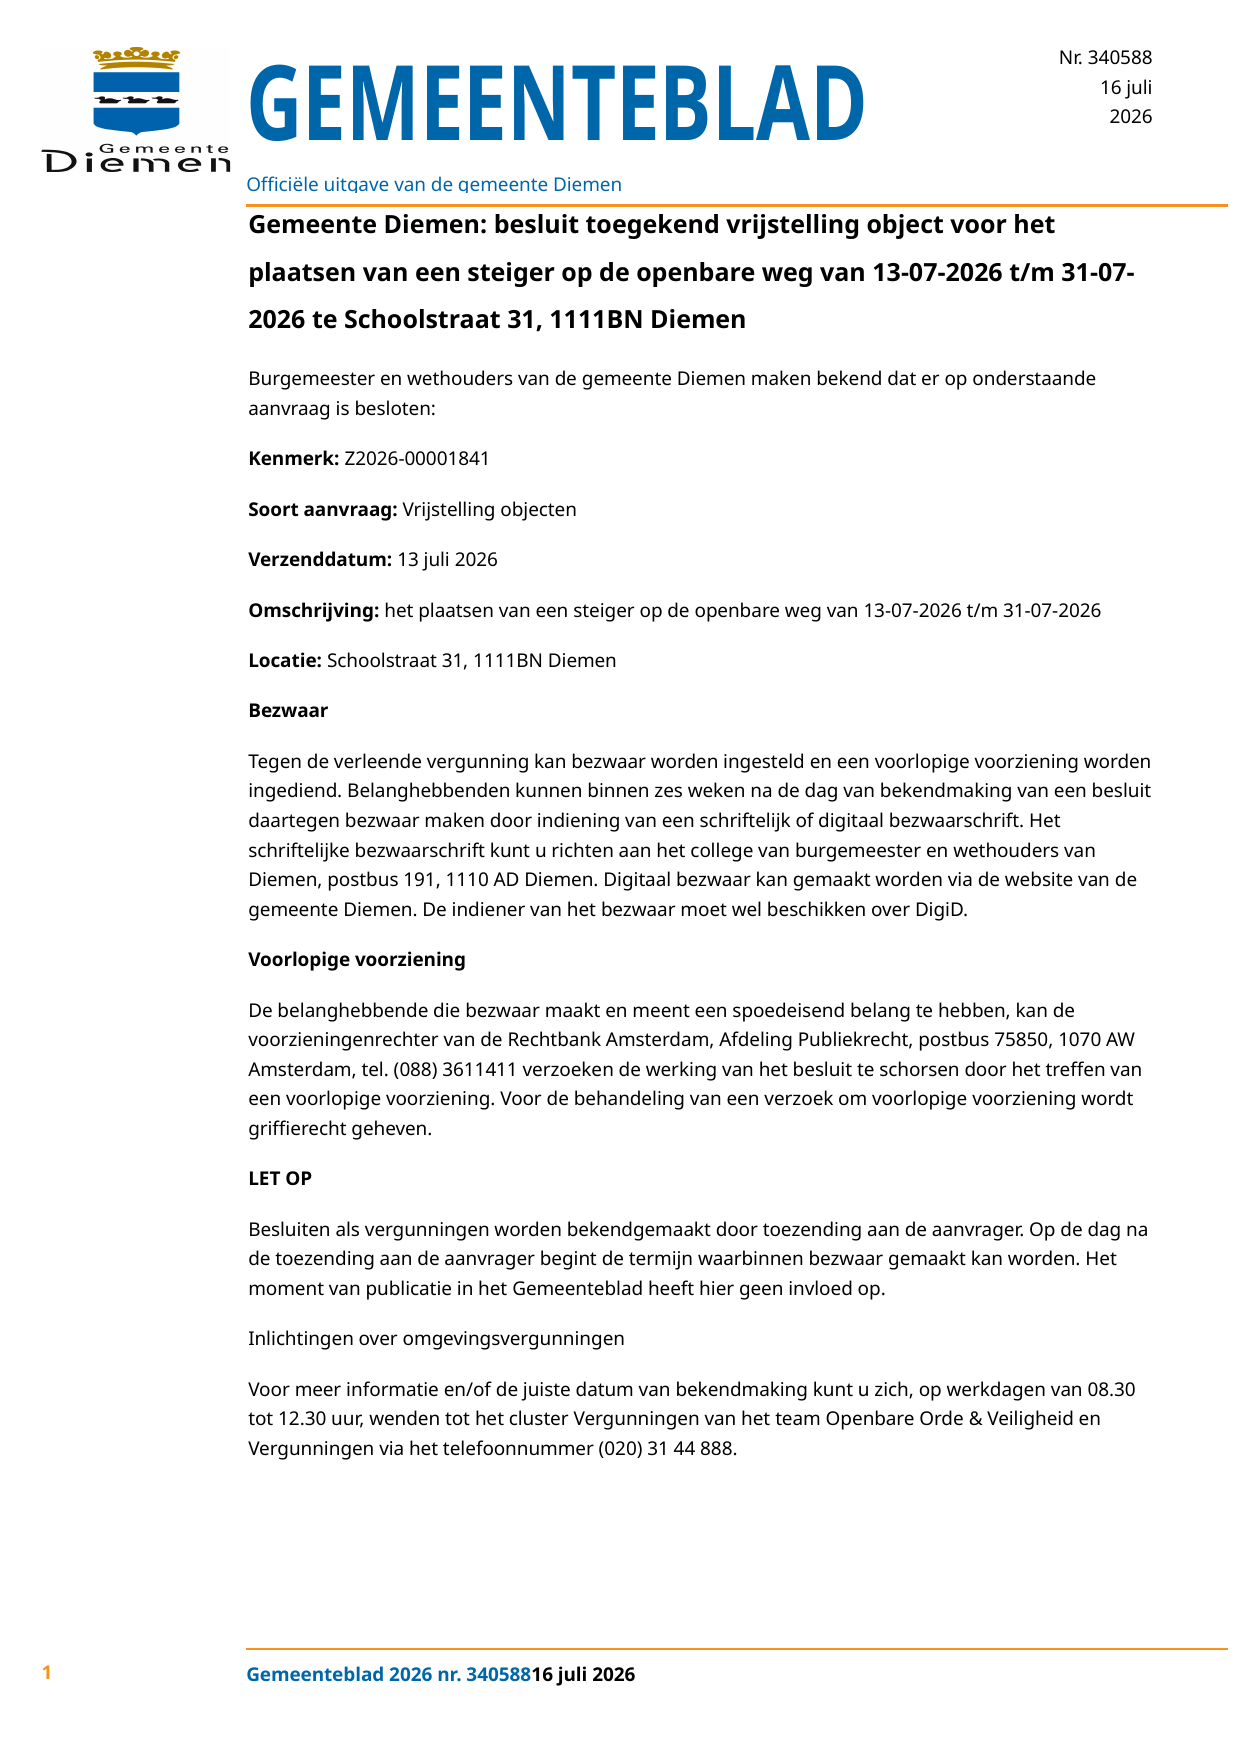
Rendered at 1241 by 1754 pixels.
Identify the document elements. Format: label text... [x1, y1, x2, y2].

text Inlichtingen over omgevingsvergunningen [248, 1326, 1152, 1351]
text Burgemeester en wethouders van de gemeente Diemen maken bekend dat er op onderstaande aanvraag is besloten: [248, 366, 1152, 421]
text Besluiten als vergunningen worden bekendgemaakt door toezending aan de aanvrager. Op de dag na de toezending aan de aanvrager begint de termijn waarbinnen bezwaar gemaakt kan worden. Het moment van publicatie in het Gemeenteblad heeft hier geen invloed op. [248, 1216, 1152, 1301]
text Locatie: Schoolstraat 31, 1111BN Diemen [248, 647, 1152, 673]
text Verzenddatum: 13 juli 2026 [248, 546, 1152, 572]
text Kenmerk: Z2026-00001841 [248, 446, 1152, 471]
text Soort aanvraag: Vrijstelling objecten [248, 496, 1152, 522]
text Tegen de verleende vergunning kan bezwaar worden ingesteld en een voorlopige voorziening worden ingediend. Belanghebbenden kunnen binnen zes weken na de dag van bekendmaking van een besluit daartegen bezwaar maken door indiening van een schriftelijk of digitaal bezwaarschrift. Het schriftelijke bezwaarschrift kunt u richten aan het college van burgemeester en wethouders van Diemen, postbus 191, 1110 AD Diemen. Digitaal bezwaar kan gemaakt worden via de website van de gemeente Diemen. De indiener van het bezwaar moet wel beschikken over DigiD. [248, 748, 1152, 922]
text Omschrijving: het plaatsen van een steiger op de openbare weg van 13-07-2026 t/m 31-07-2026 [248, 597, 1152, 622]
picture [41, 47, 231, 172]
text Gemeente Diemen: besluit toegekend vrijstelling object voor het plaatsen van een steiger op de openbare weg van 13-07-2026 t/m 31-07-2026 te Schoolstraat 31, 1111BN Diemen [248, 207, 1152, 336]
text De belanghebbende die bezwaar maakt en meent een spoedeisend belang te hebben, kan de voorzieningenrechter van de Rechtbank Amsterdam, Afdeling Publiekrecht, postbus 75850, 1070 AW Amsterdam, tel. (088) 3611411 verzoeken de werking van het besluit te schorsen door het treffen van een voorlopige voorziening. Voor de behandeling van een verzoek om voorlopige voorziening wordt griffierecht geheven. [248, 997, 1152, 1141]
text LET OP [248, 1166, 1152, 1191]
text Voor meer informatie en/of de juiste datum van bekendmaking kunt u zich, op werkdagen van 08.30 tot 12.30 uur, wenden tot het cluster Vergunningen van het team Openbare Orde & Veiligheid en Vergunningen via het telefoonnummer (020) 31 44 888. [248, 1376, 1152, 1461]
text Bezwaar [248, 698, 1152, 723]
text Voorlopige voorziening [248, 946, 1152, 972]
